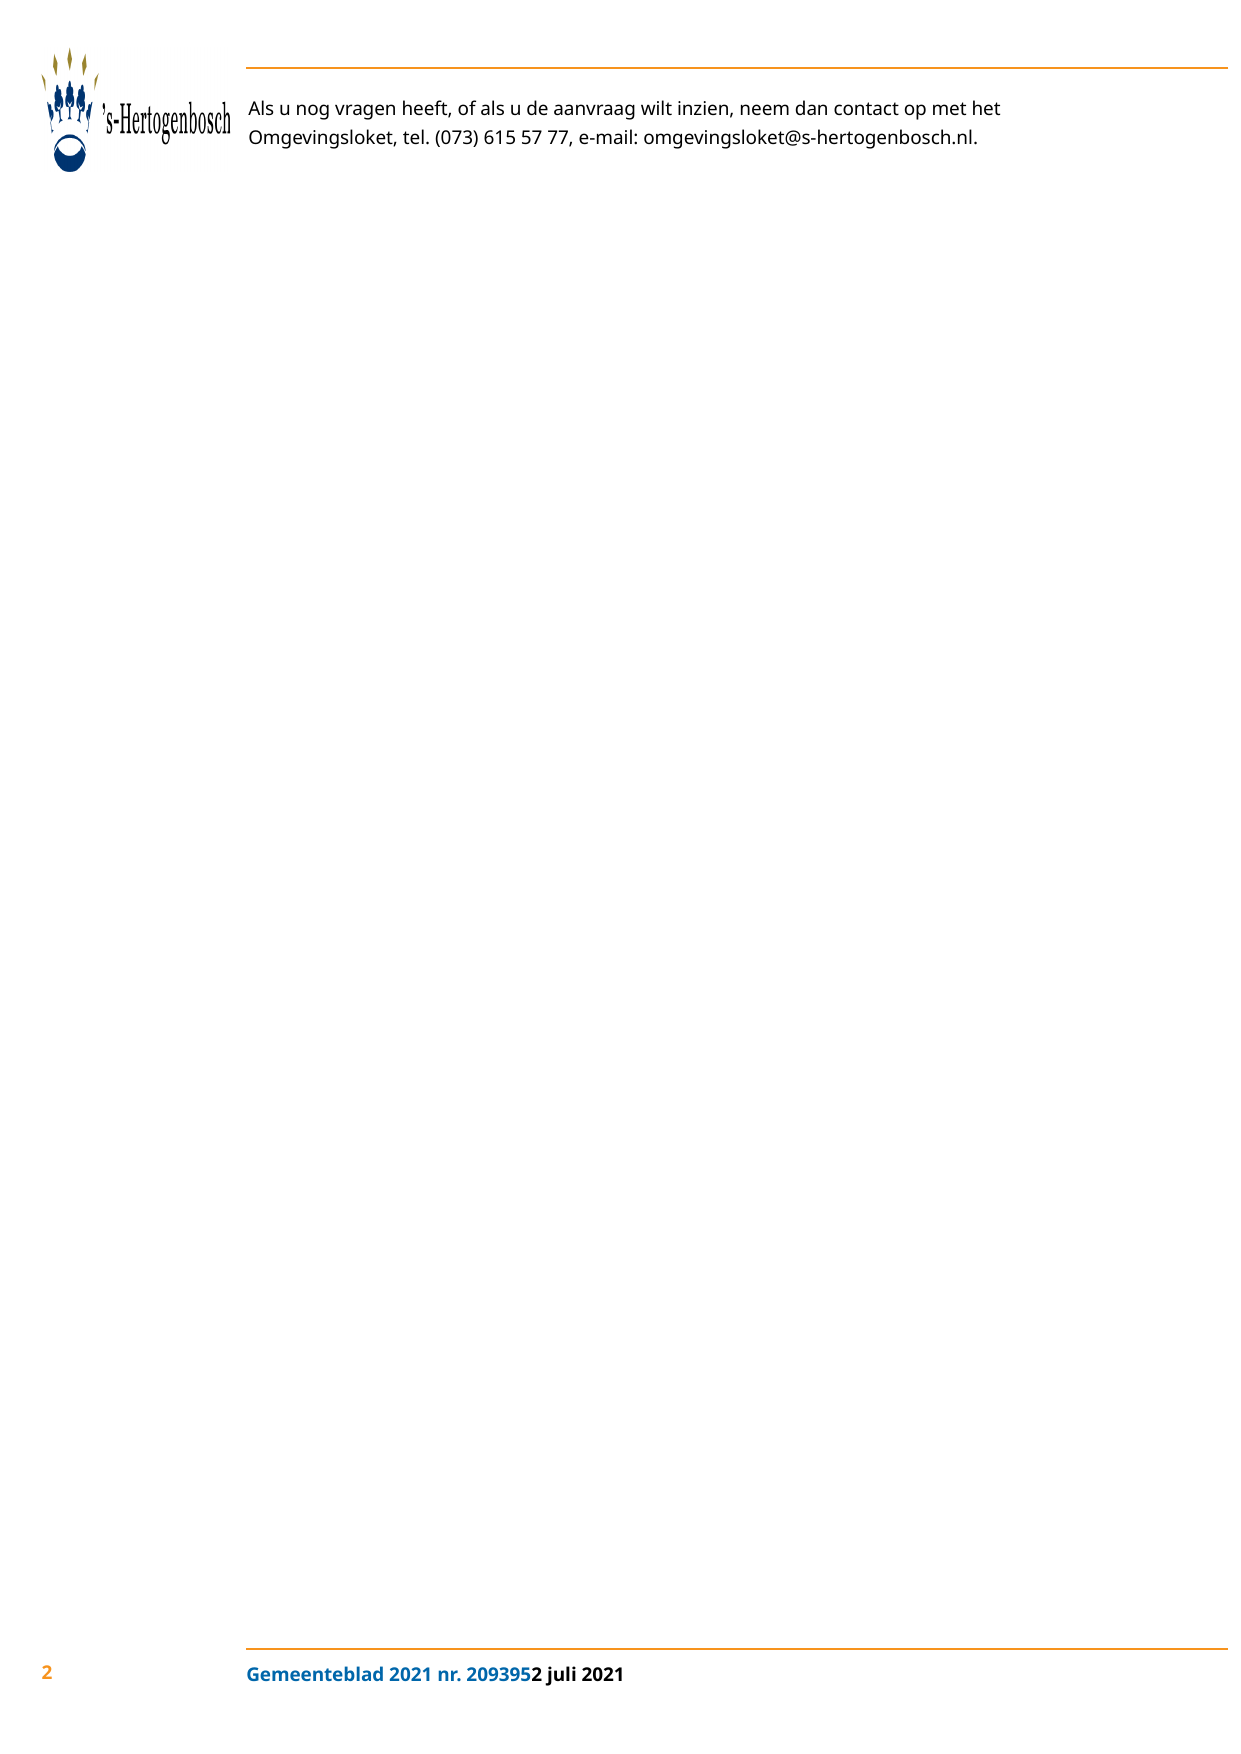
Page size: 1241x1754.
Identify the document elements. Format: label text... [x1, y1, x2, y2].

text Als u nog vragen heeft, of als u de aanvraag wilt inzien, neem dan contact op met het Omgevingsloket, tel. (073) 615 57 77, e-mail: omgevingsloket@s-hertogenbosch.nl. [248, 95, 1152, 150]
picture [41, 47, 231, 172]
